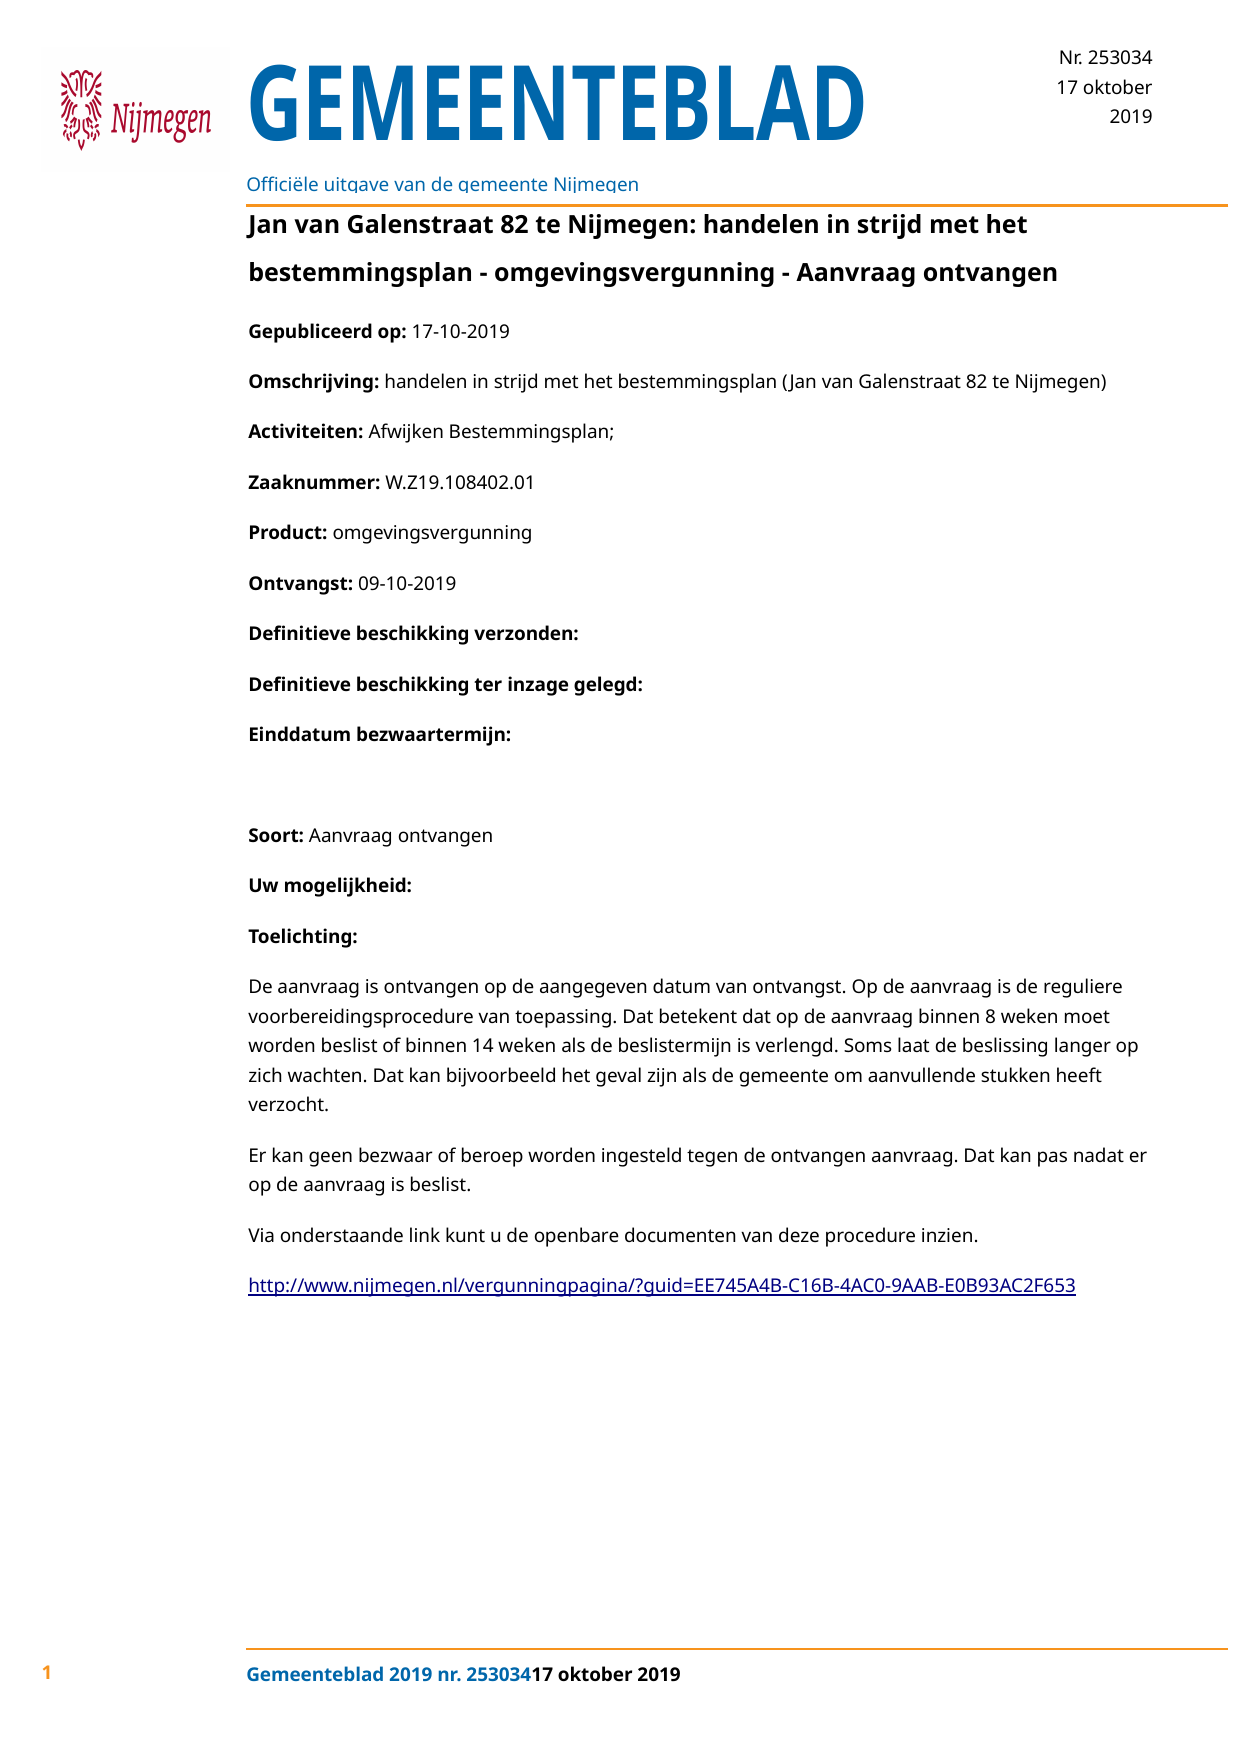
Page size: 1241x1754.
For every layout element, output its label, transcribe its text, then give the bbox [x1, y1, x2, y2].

text Toelichting: [248, 923, 1152, 949]
text Gepubliceerd op: 17-10-2019 [248, 318, 1152, 344]
text http://www.nijmegen.nl/vergunningpagina/?guid=EE745A4B-C16B-4AC0-9AAB-E0B93AC2F653 [248, 1272, 1152, 1298]
text Einddatum bezwaartermijn: [248, 721, 1152, 747]
picture [41, 47, 231, 172]
text Omschrijving: handelen in strijd met het bestemmingsplan (Jan van Galenstraat 82 te Nijmegen) [248, 368, 1152, 394]
text Ontvangst: 09-10-2019 [248, 570, 1152, 596]
text Jan van Galenstraat 82 te Nijmegen: handelen in strijd met het bestemmingsplan - omgevingsvergunning - Aanvraag ontvangen [248, 207, 1152, 288]
text Zaaknummer: W.Z19.108402.01 [248, 469, 1152, 495]
text Via onderstaande link kunt u de openbare documenten van deze procedure inzien. [248, 1222, 1152, 1248]
text Soort: Aanvraag ontvangen [248, 822, 1152, 848]
text Definitieve beschikking ter inzage gelegd: [248, 671, 1152, 697]
text Definitieve beschikking verzonden: [248, 620, 1152, 646]
text Uw mogelijkheid: [248, 872, 1152, 898]
text Product: omgevingsvergunning [248, 519, 1152, 545]
text Activiteiten: Afwijken Bestemmingsplan; [248, 419, 1152, 444]
text Er kan geen bezwaar of beroep worden ingesteld tegen de ontvangen aanvraag. Dat kan pas nadat er op de aanvraag is beslist. [248, 1142, 1152, 1197]
text De aanvraag is ontvangen op de aangegeven datum van ontvangst. Op de aanvraag is de reguliere voorbereidingsprocedure van toepassing. Dat betekent dat op de aanvraag binnen 8 weken moet worden beslist of binnen 14 weken als de beslistermijn is verlengd. Soms laat de beslissing langer op zich wachten. Dat kan bijvoorbeeld het geval zijn als de gemeente om aanvullende stukken heeft verzocht. [248, 973, 1152, 1117]
